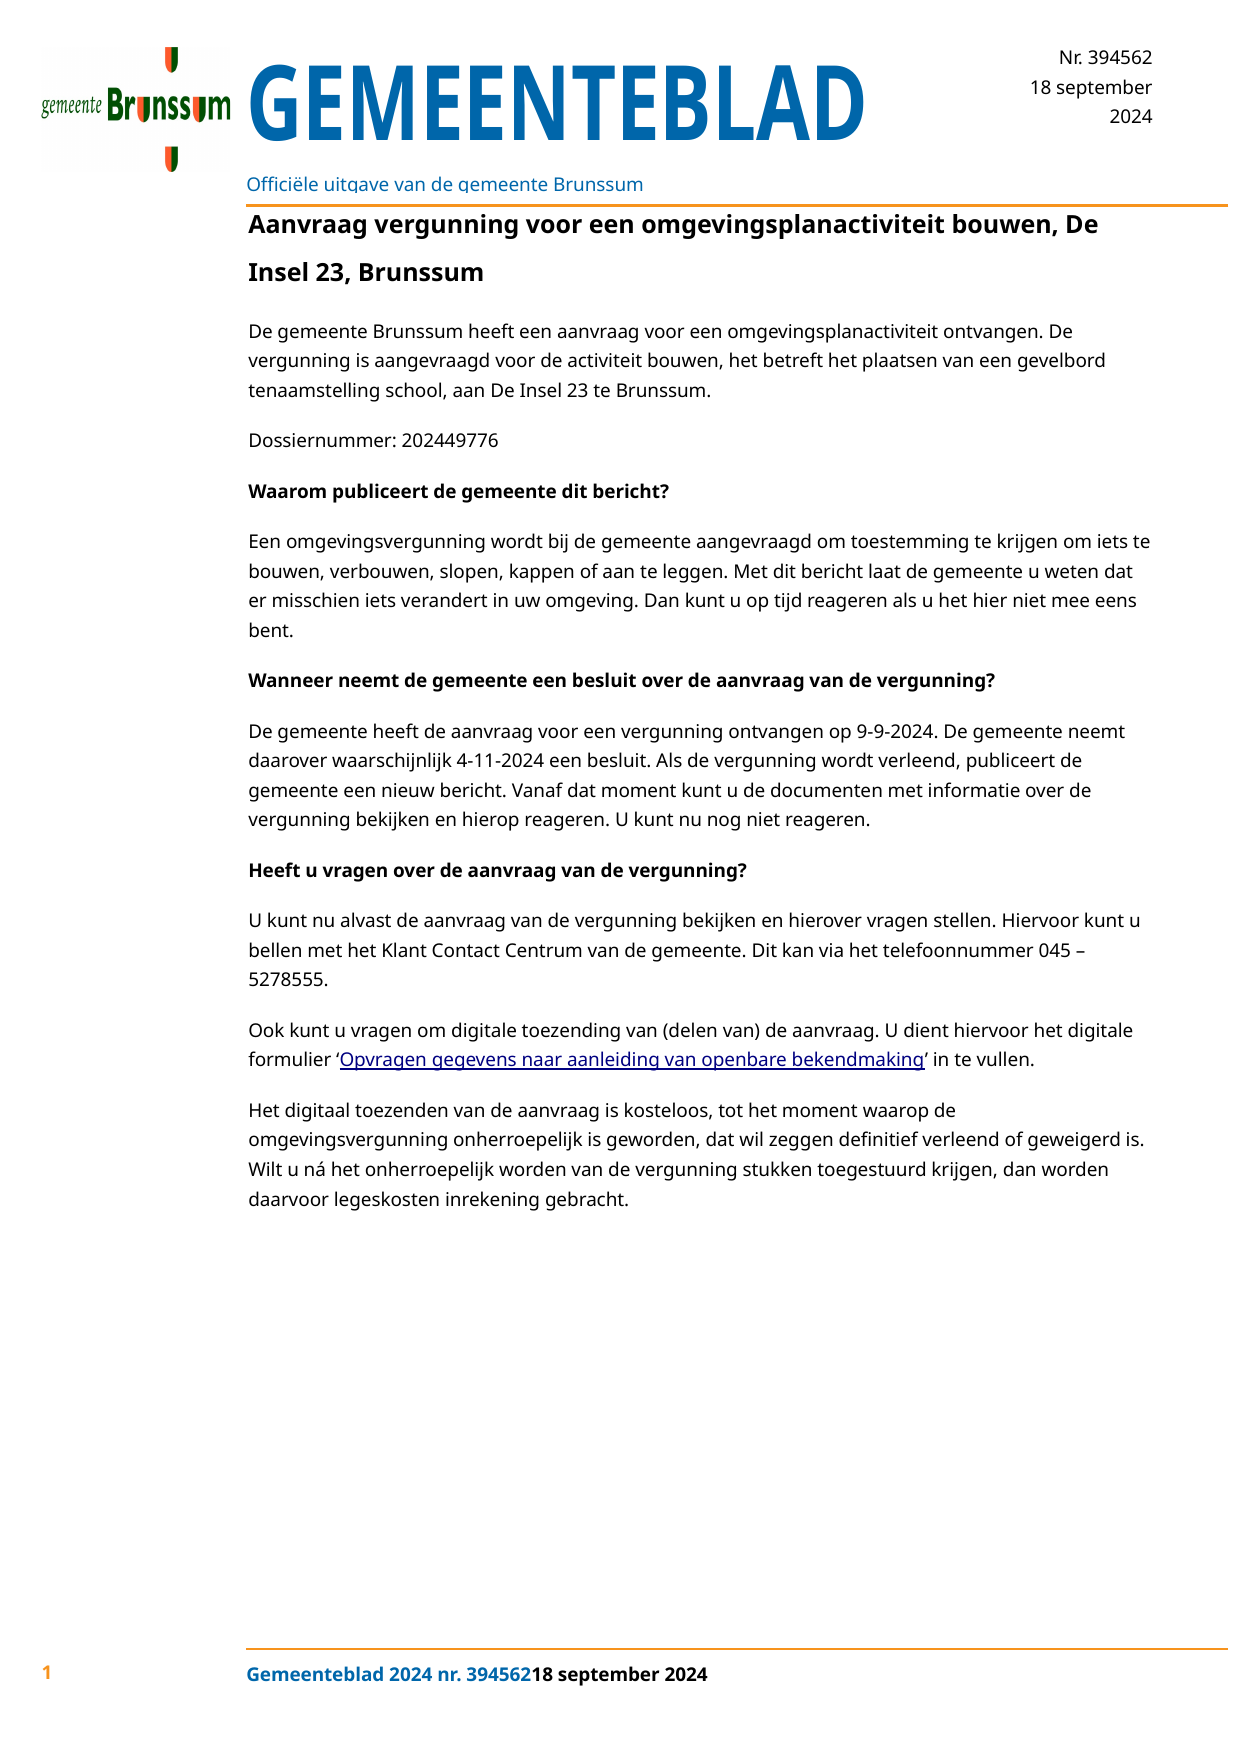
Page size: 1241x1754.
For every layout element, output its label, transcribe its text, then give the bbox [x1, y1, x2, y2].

text Waarom publiceert de gemeente dit bericht? [248, 478, 1152, 504]
text Heeft u vragen over de aanvraag van de vergunning? [248, 857, 1152, 883]
picture [41, 47, 231, 172]
text De gemeente Brunssum heeft een aanvraag voor een omgevingsplanactiviteit ontvangen. De vergunning is aangevraagd voor de activiteit bouwen, het betreft het plaatsen van een gevelbord tenaamstelling school, aan De Insel 23 te Brunssum. [248, 318, 1152, 403]
text De gemeente heeft de aanvraag voor een vergunning ontvangen op 9-9-2024. De gemeente neemt daarover waarschijnlijk 4-11-2024 een besluit. Als de vergunning wordt verleend, publiceert de gemeente een nieuw bericht. Vanaf dat moment kunt u de documenten met informatie over de vergunning bekijken en hierop reageren. U kunt nu nog niet reageren. [248, 718, 1152, 832]
text Een omgevingsvergunning wordt bij de gemeente aangevraagd om toestemming te krijgen om iets te bouwen, verbouwen, slopen, kappen of aan te leggen. Met dit bericht laat de gemeente u weten dat er misschien iets verandert in uw omgeving. Dan kunt u op tijd reageren als u het hier niet mee eens bent. [248, 528, 1152, 643]
text Dossiernummer: 202449776 [248, 427, 1152, 453]
text Ook kunt u vragen om digitale toezending van (delen van) de aanvraag. U dient hiervoor het digitale formulier ‘Opvragen gegevens naar aanleiding van openbare bekendmaking’ in te vullen. [248, 1017, 1152, 1072]
text U kunt nu alvast de aanvraag van de vergunning bekijken en hierover vragen stellen. Hiervoor kunt u bellen met het Klant Contact Centrum van de gemeente. Dit kan via het telefoonnummer 045 – 5278555. [248, 907, 1152, 992]
text Wanneer neemt de gemeente een besluit over de aanvraag van de vergunning? [248, 667, 1152, 693]
text Aanvraag vergunning voor een omgevingsplanactiviteit bouwen, De Insel 23, Brunssum [248, 207, 1152, 288]
text Het digitaal toezenden van de aanvraag is kosteloos, tot het moment waarop de omgevingsvergunning onherroepelijk is geworden, dat wil zeggen definitief verleend of geweigerd is. Wilt u ná het onherroepelijk worden van de vergunning stukken toegestuurd krijgen, dan worden daarvoor legeskosten inrekening gebracht. [248, 1097, 1152, 1212]
